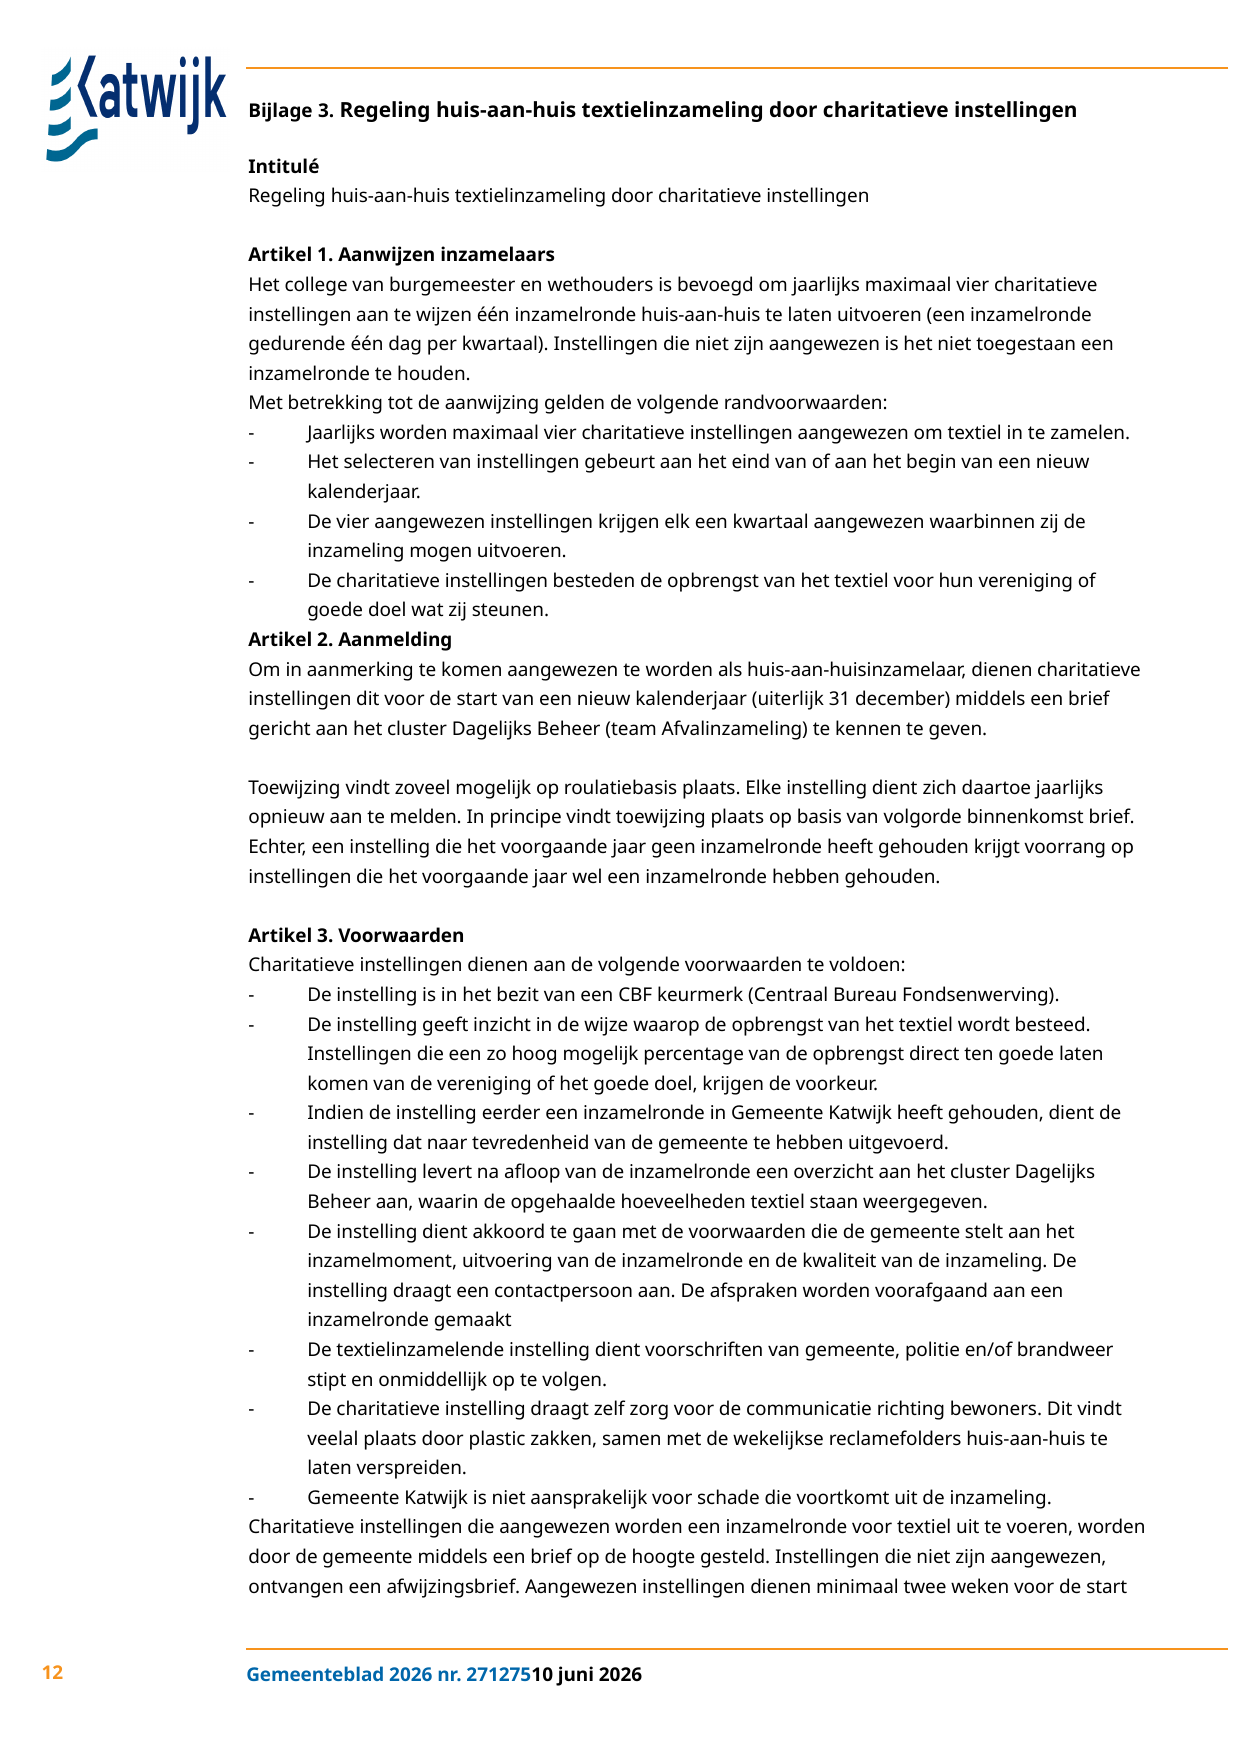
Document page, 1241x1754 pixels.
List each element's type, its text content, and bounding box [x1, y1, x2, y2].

text Artikel 3. Voorwaarden [248, 922, 1152, 948]
list De textielinzamelende instelling dient voorschriften van gemeente, politie en/of brandweer stipt en onmiddellijk op te volgen. [248, 1336, 1152, 1392]
text Bijlage 3. Regeling huis-aan-huis textielinzameling door charitatieve instellingen [248, 95, 1152, 123]
list Jaarlijks worden maximaal vier charitatieve instellingen aangewezen om textiel in te zamelen. [248, 419, 1152, 445]
list De instelling dient akkoord te gaan met de voorwaarden die de gemeente stelt aan het inzamelmoment, uitvoering van de inzamelronde en de kwaliteit van de inzameling. De instelling draagt een contactpersoon aan. De afspraken worden voorafgaand aan een inzamelronde gemaakt [248, 1218, 1152, 1332]
text Artikel 1. Aanwijzen inzamelaars [248, 242, 1152, 267]
list De instelling is in het bezit van een CBF keurmerk (Centraal Bureau Fondsenwerving). [248, 981, 1152, 1007]
list De instelling levert na afloop van de inzamelronde een overzicht aan het cluster Dagelijks Beheer aan, waarin de opgehaalde hoeveelheden textiel staan weergegeven. [248, 1159, 1152, 1214]
text Het college van burgemeester en wethouders is bevoegd om jaarlijks maximaal vier charitatieve instellingen aan te wijzen één inzamelronde huis-aan-huis te laten uitvoeren (een inzamelronde gedurende één dag per kwartaal). Instellingen die niet zijn aangewezen is het niet toegestaan een inzamelronde te houden. [248, 271, 1152, 386]
list De charitatieve instellingen besteden de opbrengst van het textiel voor hun vereniging of goede doel wat zij steunen. [248, 567, 1152, 622]
list Indien de instelling eerder een inzamelronde in Gemeente Katwijk heeft gehouden, dient de instelling dat naar tevredenheid van de gemeente te hebben uitgevoerd. [248, 1099, 1152, 1155]
picture [41, 47, 231, 172]
list De vier aangewezen instellingen krijgen elk een kwartaal aangewezen waarbinnen zij de inzameling mogen uitvoeren. [248, 508, 1152, 563]
text Charitatieve instellingen die aangewezen worden een inzamelronde voor textiel uit te voeren, worden door de gemeente middels een brief op de hoogte gesteld. Instellingen die niet zijn aangewezen, ontvangen een afwijzingsbrief. Aangewezen instellingen dienen minimaal twee weken voor de start [248, 1514, 1152, 1599]
text Intitulé [248, 153, 1152, 179]
text Artikel 2. Aanmelding [248, 626, 1152, 652]
text Toewijzing vindt zoveel mogelijk op roulatiebasis plaats. Elke instelling dient zich daartoe jaarlijks opnieuw aan te melden. In principe vindt toewijzing plaats op basis van volgorde binnenkomst brief. Echter, een instelling die het voorgaande jaar geen inzamelronde heeft gehouden krijgt voorrang op instellingen die het voorgaande jaar wel een inzamelronde hebben gehouden. [248, 774, 1152, 889]
text Regeling huis-aan-huis textielinzameling door charitatieve instellingen [248, 182, 1152, 208]
text Charitatieve instellingen dienen aan de volgende voorwaarden te voldoen: [248, 952, 1152, 977]
text Met betrekking tot de aanwijzing gelden de volgende randvoorwaarden: [248, 389, 1152, 415]
list De charitatieve instelling draagt zelf zorg voor de communicatie richting bewoners. Dit vindt veelal plaats door plastic zakken, samen met de wekelijkse reclamefolders huis-aan-huis te laten verspreiden. [248, 1395, 1152, 1480]
list De instelling geeft inzicht in de wijze waarop de opbrengst van het textiel wordt besteed. Instellingen die een zo hoog mogelijk percentage van de opbrengst direct ten goede laten komen van de vereniging of het goede doel, krijgen de voorkeur. [248, 1011, 1152, 1096]
list Het selecteren van instellingen gebeurt aan het eind van of aan het begin van een nieuw kalenderjaar. [248, 449, 1152, 504]
text Om in aanmerking te komen aangewezen te worden als huis-aan-huisinzamelaar, dienen charitatieve instellingen dit voor de start van een nieuw kalenderjaar (uiterlijk 31 december) middels een brief gericht aan het cluster Dagelijks Beheer (team Afvalinzameling) te kennen te geven. [248, 656, 1152, 741]
list Gemeente Katwijk is niet aansprakelijk voor schade die voortkomt uit de inzameling. [248, 1484, 1152, 1510]
